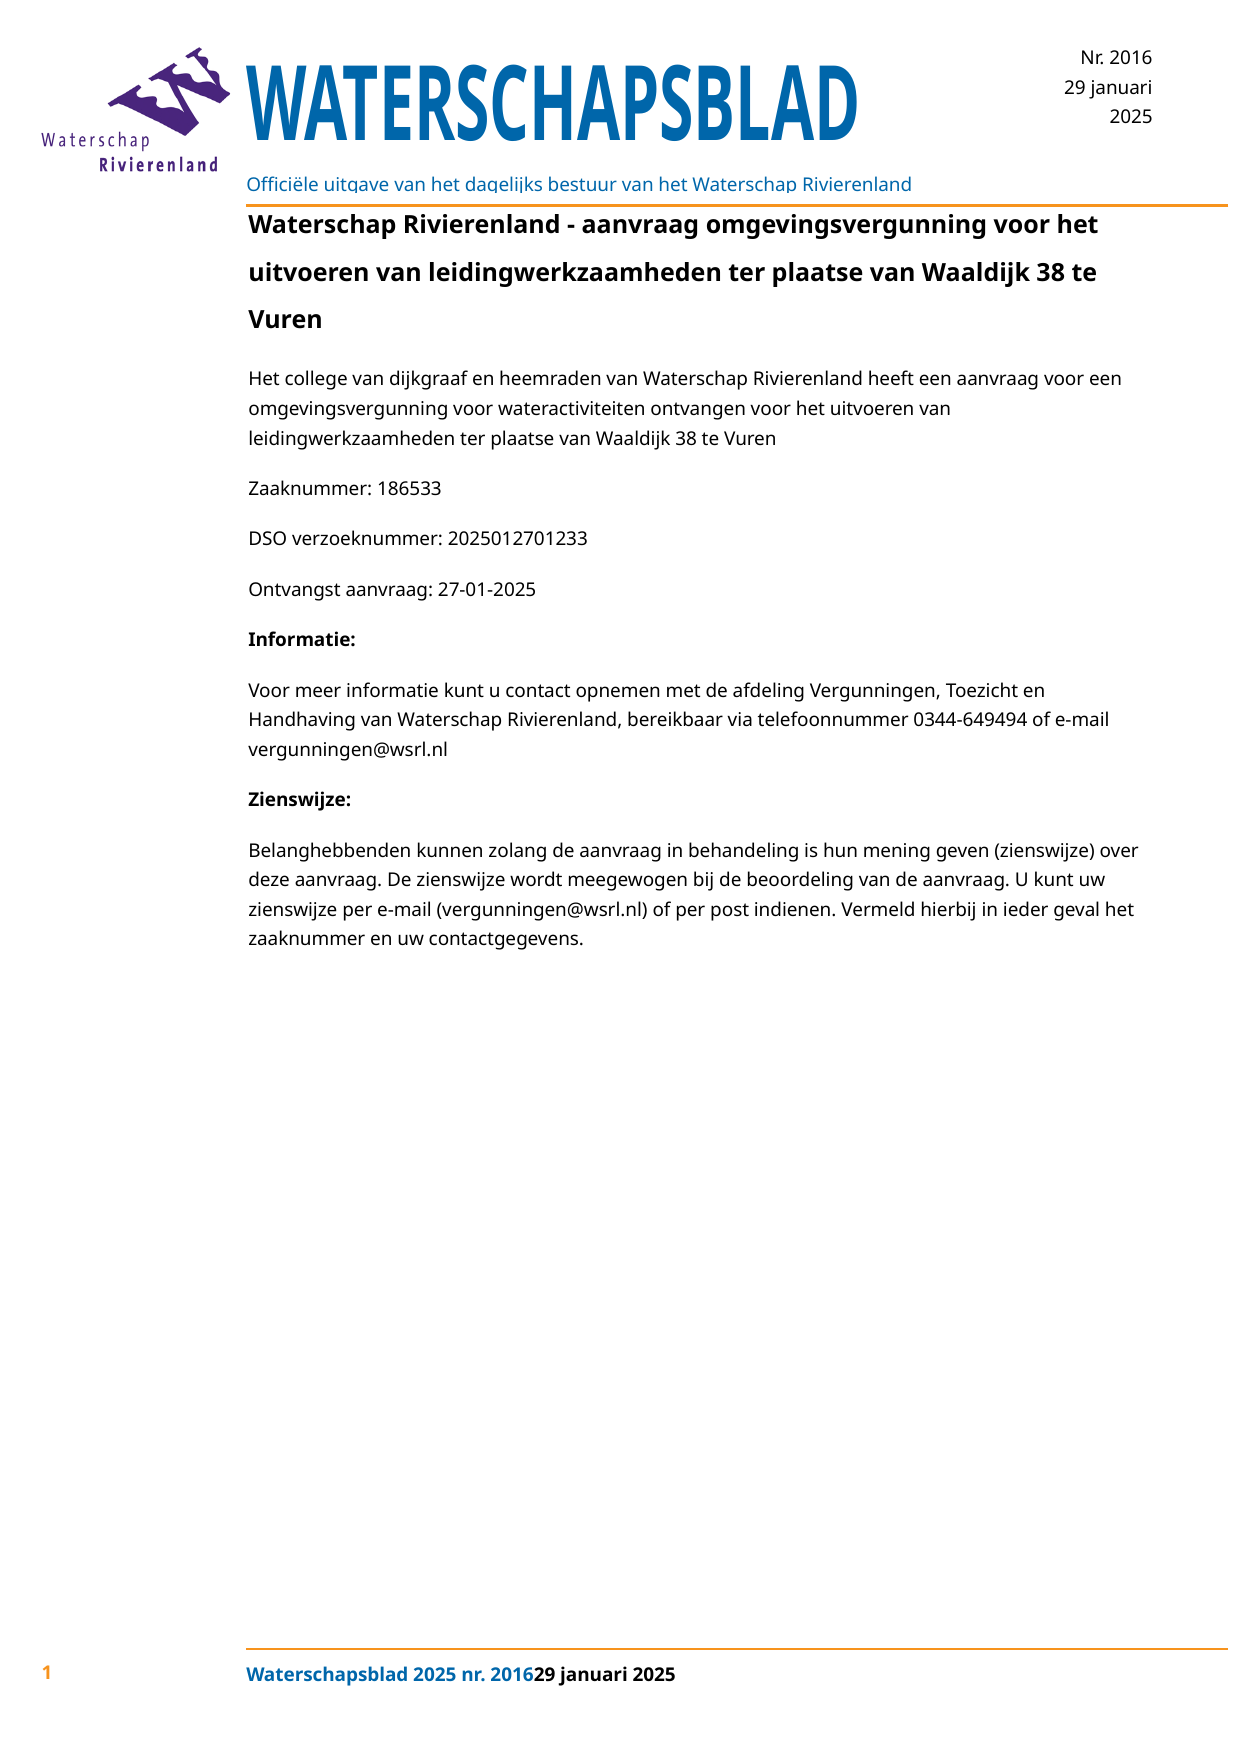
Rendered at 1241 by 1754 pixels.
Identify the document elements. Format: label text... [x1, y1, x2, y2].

text Ontvangst aanvraag: 27-01-2025 [248, 576, 1152, 602]
text Het college van dijkgraaf en heemraden van Waterschap Rivierenland heeft een aanvraag voor een omgevingsvergunning voor wateractiviteiten ontvangen voor het uitvoeren van leidingwerkzaamheden ter plaatse van Waaldijk 38 te Vuren [248, 366, 1152, 450]
picture [41, 47, 231, 172]
text Zaaknummer: 186533 [248, 475, 1152, 501]
text Waterschap Rivierenland - aanvraag omgevingsvergunning voor het uitvoeren van leidingwerkzaamheden ter plaatse van Waaldijk 38 te Vuren [248, 207, 1152, 336]
text Informatie: [248, 626, 1152, 652]
text Voor meer informatie kunt u contact opnemen met de afdeling Vergunningen, Toezicht en Handhaving van Waterschap Rivierenland, bereikbaar via telefoonnummer 0344-649494 of e-mail vergunningen@wsrl.nl [248, 677, 1152, 762]
text Belanghebbenden kunnen zolang de aanvraag in behandeling is hun mening geven (zienswijze) over deze aanvraag. De zienswijze wordt meegewogen bij de beoordeling van de aanvraag. U kunt uw zienswijze per e-mail (vergunningen@wsrl.nl) of per post indienen. Vermeld hierbij in ieder geval het zaaknummer en uw contactgegevens. [248, 837, 1152, 951]
text Zienswijze: [248, 786, 1152, 812]
text DSO verzoeknummer: 2025012701233 [248, 526, 1152, 551]
